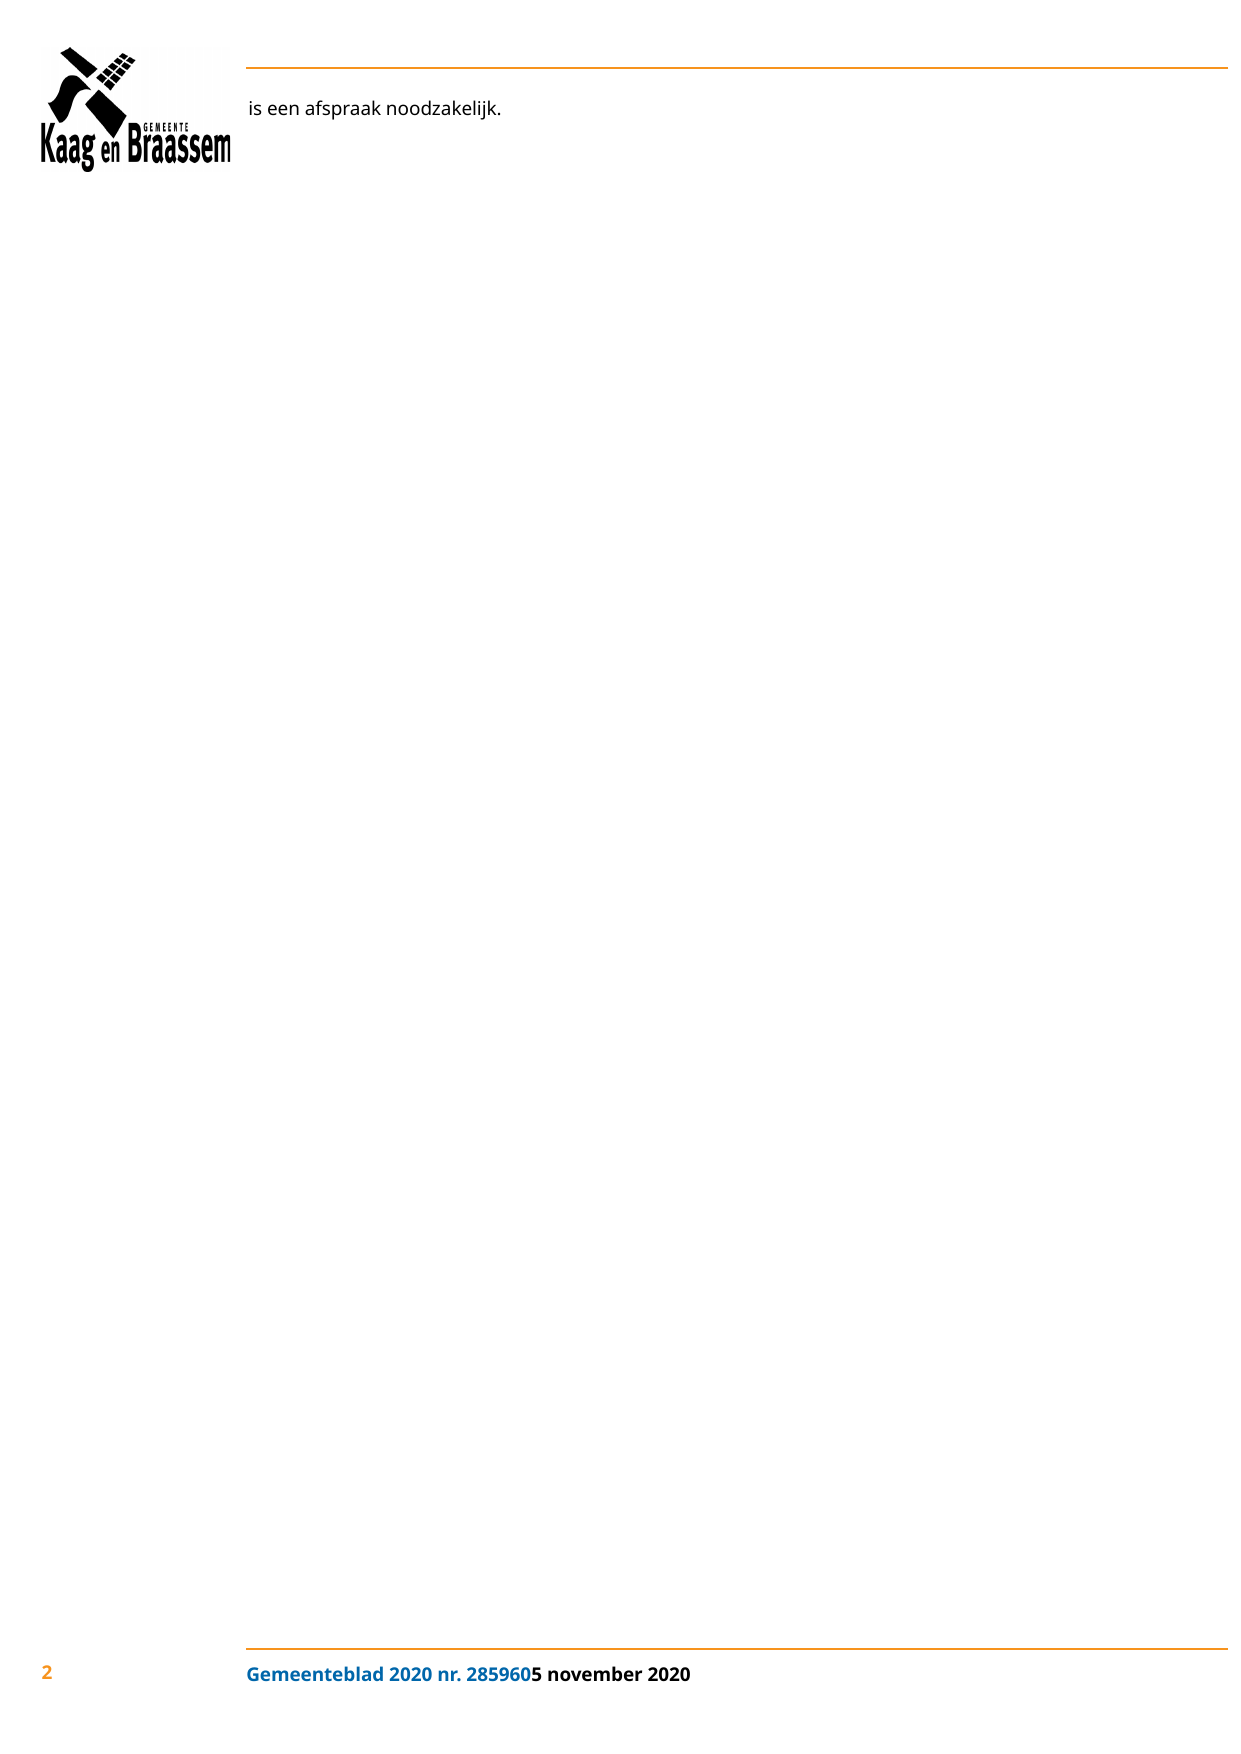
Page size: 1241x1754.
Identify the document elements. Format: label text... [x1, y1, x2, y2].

picture [41, 47, 231, 172]
text is een afspraak noodzakelijk. [248, 95, 1152, 121]
